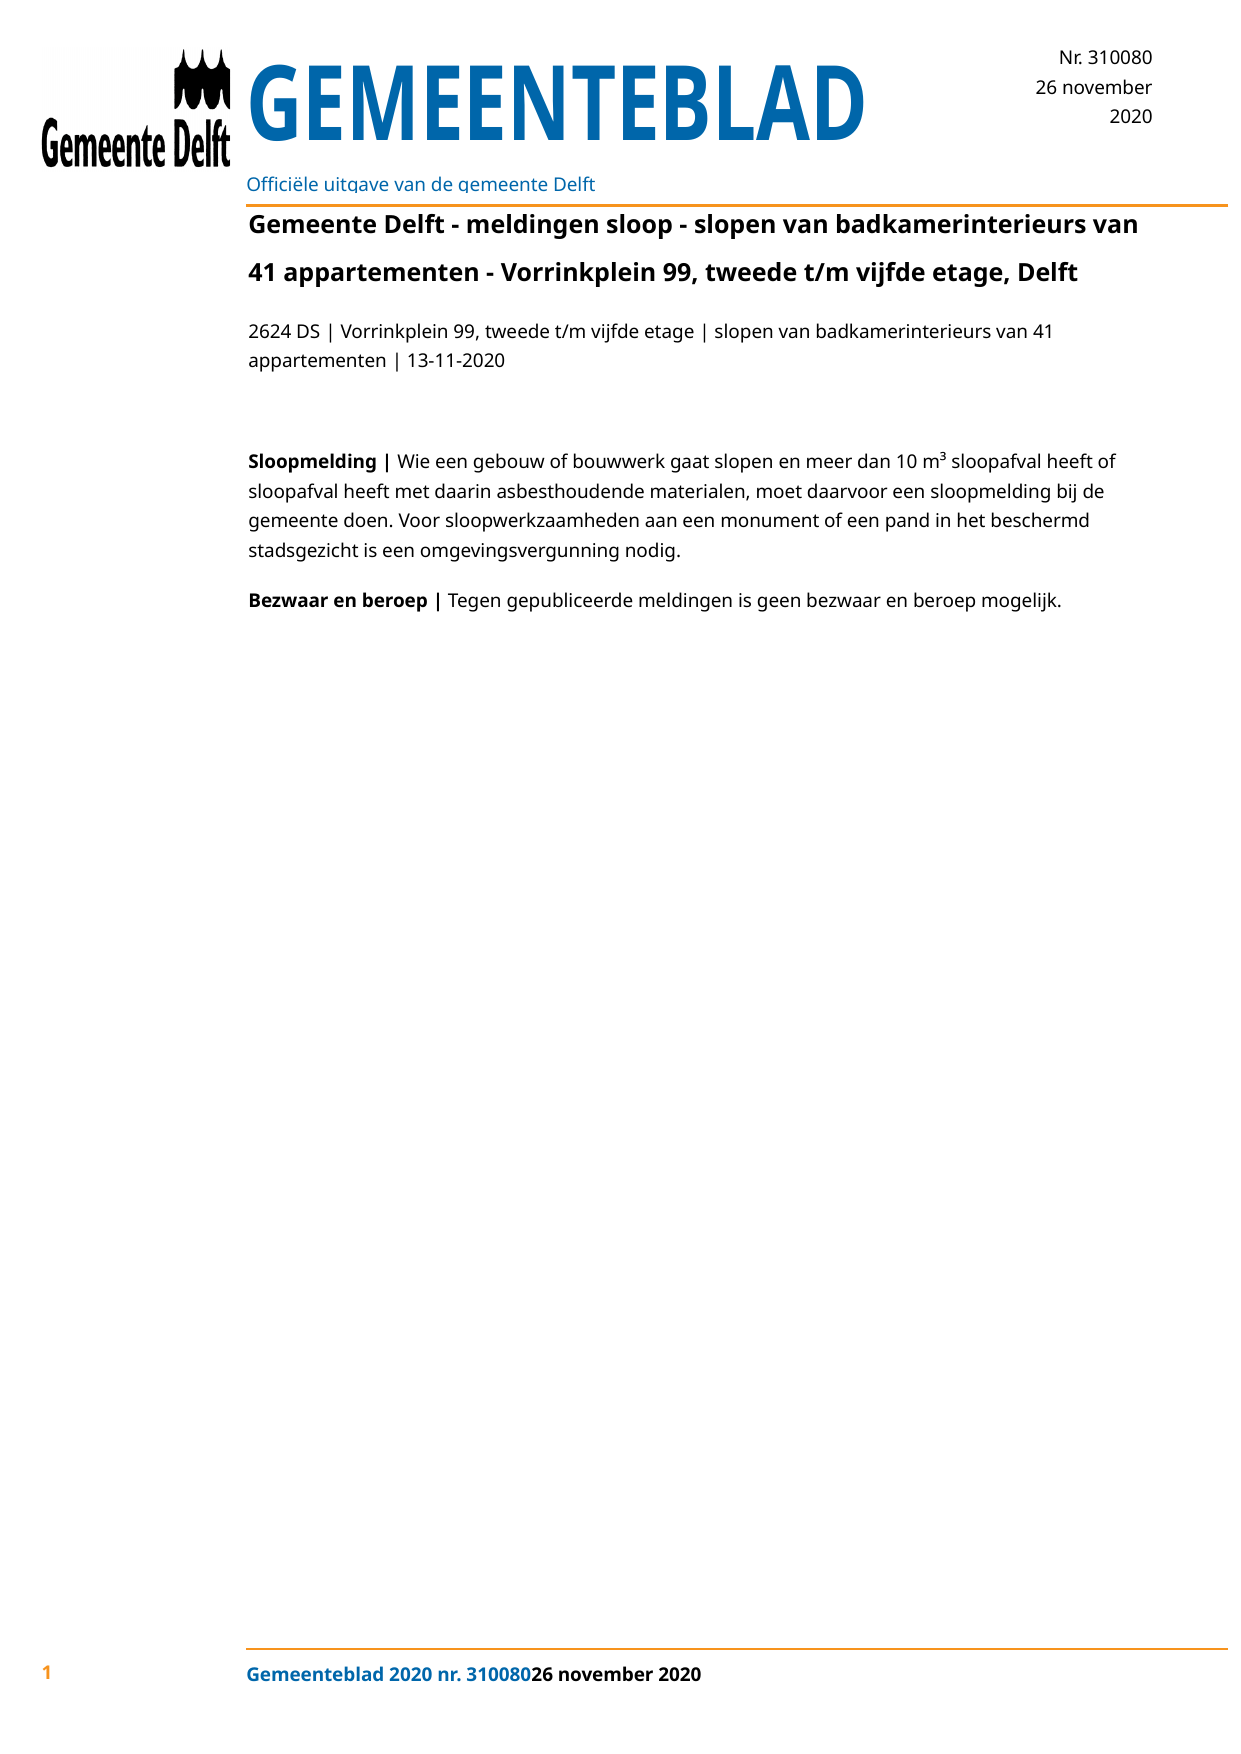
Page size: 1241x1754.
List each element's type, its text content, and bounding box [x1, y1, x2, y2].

text Gemeente Delft - meldingen sloop - slopen van badkamerinterieurs van 41 appartementen - Vorrinkplein 99, tweede t/m vijfde etage, Delft [248, 207, 1152, 288]
picture [41, 47, 231, 172]
text Bezwaar en beroep | Tegen gepubliceerde meldingen is geen bezwaar en beroep mogelijk. [248, 587, 1152, 613]
text 2624 DS | Vorrinkplein 99, tweede t/m vijfde etage | slopen van badkamerinterieurs van 41 appartementen | 13-11-2020 [248, 318, 1152, 373]
text Sloopmelding | Wie een gebouw of bouwwerk gaat slopen en meer dan 10 m³ sloopafval heeft of sloopafval heeft met daarin asbesthoudende materialen, moet daarvoor een sloopmelding bij de gemeente doen. Voor sloopwerkzaamheden aan een monument of een pand in het beschermd stadsgezicht is een omgevingsvergunning nodig. [248, 448, 1152, 563]
